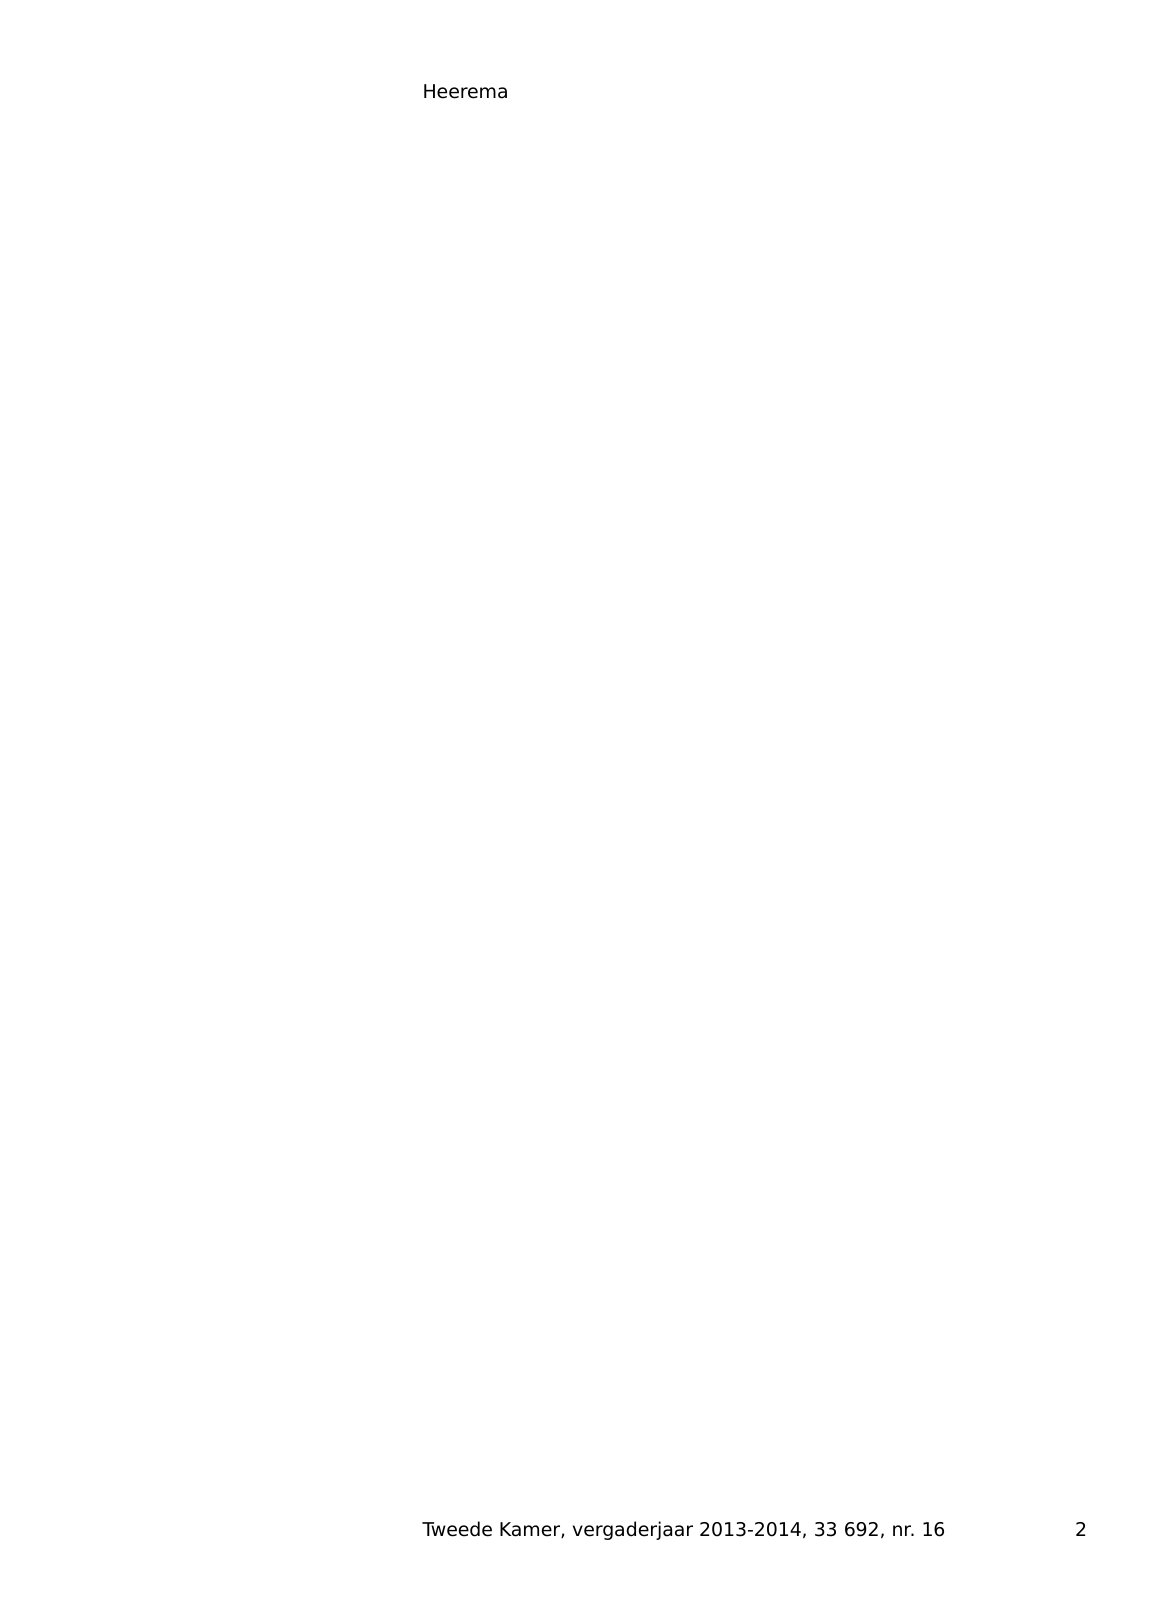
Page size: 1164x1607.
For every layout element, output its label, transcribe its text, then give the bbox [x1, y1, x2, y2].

text Heerema [422, 59, 1087, 103]
